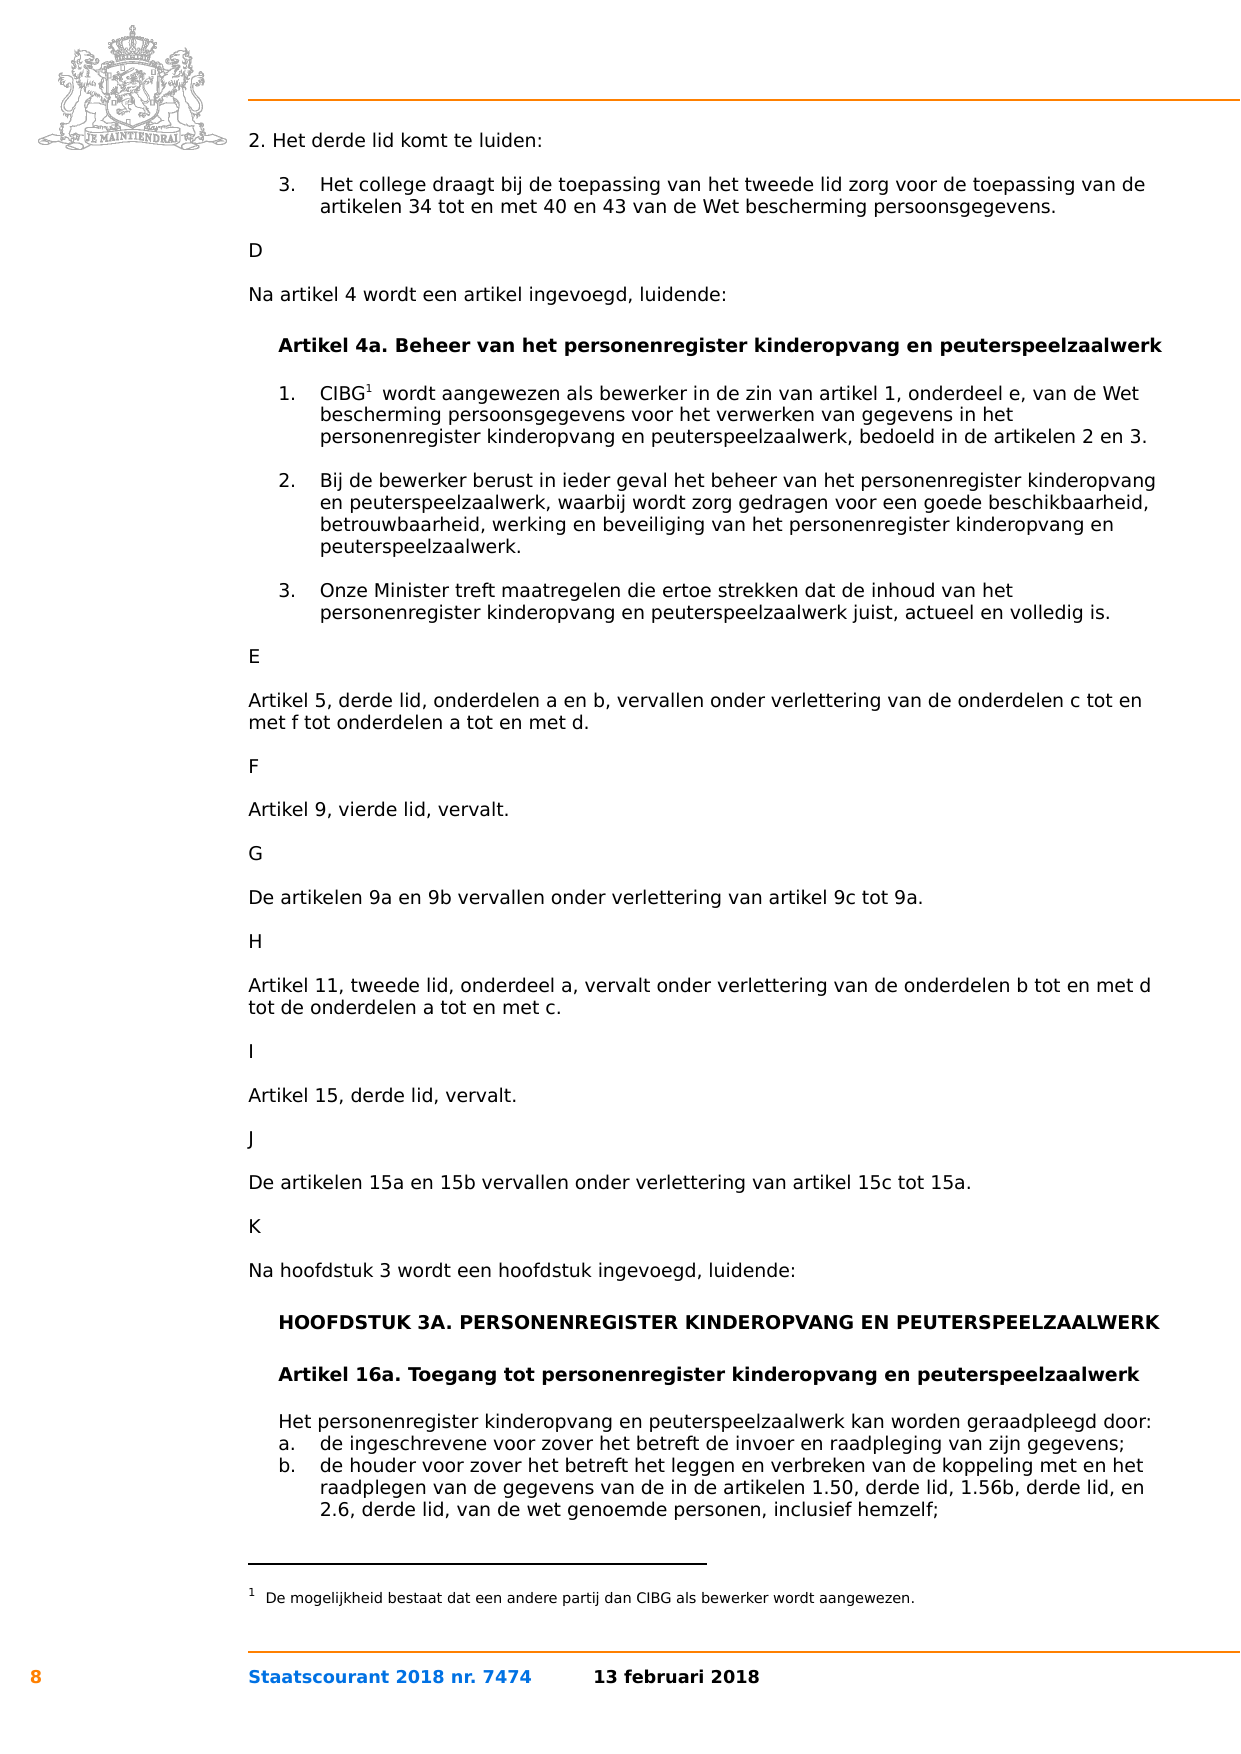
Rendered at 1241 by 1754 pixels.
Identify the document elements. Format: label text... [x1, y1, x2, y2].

text De artikelen 15a en 15b vervallen onder verlettering van artikel 15c tot 15a. [248, 1172, 1163, 1194]
text E [248, 646, 1163, 668]
text Artikel 11, tweede lid, onderdeel a, vervalt onder verlettering van de onderdelen b tot en met d tot de onderdelen a tot en met c. [248, 975, 1163, 1019]
subtitle HOOFDSTUK 3A. PERSONENREGISTER KINDEROPVANG EN PEUTERSPEELZAALWERK [278, 1312, 1163, 1334]
subtitle Artikel 4a. Beheer van het personenregister kinderopvang en peuterspeelzaalwerk [278, 335, 1163, 357]
text De artikelen 9a en 9b vervallen onder verlettering van artikel 9c tot 9a. [248, 887, 1163, 909]
text D [248, 239, 1163, 262]
picture [38, 25, 227, 150]
text J [248, 1128, 1163, 1150]
text Artikel 15, derde lid, vervalt. [248, 1084, 1163, 1106]
text a. de ingeschrevene voor zover het betreft de invoer en raadpleging van zijn gegevens; [278, 1433, 1163, 1455]
text Het personenregister kinderopvang en peuterspeelzaalwerk kan worden geraadpleegd door: [278, 1411, 1163, 1433]
text Artikel 5, derde lid, onderdelen a en b, vervallen onder verlettering van de onderdelen c tot en met f tot onderdelen a tot en met d. [248, 690, 1163, 734]
text Artikel 9, vierde lid, vervalt. [248, 799, 1163, 821]
text Na artikel 4 wordt een artikel ingevoegd, luidende: [248, 283, 1163, 305]
text 3. Het college draagt bij de toepassing van het tweede lid zorg voor de toepassing van de artikelen 34 tot en met 40 en 43 van de Wet bescherming persoonsgegevens. [278, 174, 1163, 218]
text G [248, 843, 1163, 865]
text K [248, 1216, 1163, 1238]
text H [248, 931, 1163, 953]
text 2. Het derde lid komt te luiden: [248, 130, 1163, 152]
text Na hoofdstuk 3 wordt een hoofdstuk ingevoegd, luidende: [248, 1260, 1163, 1282]
text b. de houder voor zover het betreft het leggen en verbreken van de koppeling met en het raadplegen van de gegevens van de in de artikelen 1.50, derde lid, 1.56b, derde lid, en 2.6, derde lid, van de wet genoemde personen, inclusief hemzelf; [278, 1455, 1163, 1521]
text 3. Onze Minister treft maatregelen die ertoe strekken dat de inhoud van het personenregister kinderopvang en peuterspeelzaalwerk juist, actueel en volledig is. [278, 580, 1163, 624]
text F [248, 756, 1163, 777]
text 1. CIBG wordt aangewezen als bewerker in de zin van artikel 1, onderdeel e, van de Wet bescherming persoonsgegevens voor het verwerken van gegevens in het personenregister kinderopvang en peuterspeelzaalwerk, bedoeld in de artikelen 2 en 3. [278, 382, 1163, 448]
text De mogelijkheid bestaat dat een andere partij dan CIBG als bewerker wordt aangewezen. [248, 1586, 1163, 1608]
text 2. Bij de bewerker berust in ieder geval het beheer van het personenregister kinderopvang en peuterspeelzaalwerk, waarbij wordt zorg gedragen voor een goede beschikbaarheid, betrouwbaarheid, werking en beveiliging van het personenregister kinderopvang en peuterspeelzaalwerk. [278, 470, 1163, 558]
subtitle Artikel 16a. Toegang tot personenregister kinderopvang en peuterspeelzaalwerk [278, 1364, 1163, 1386]
text I [248, 1041, 1163, 1063]
